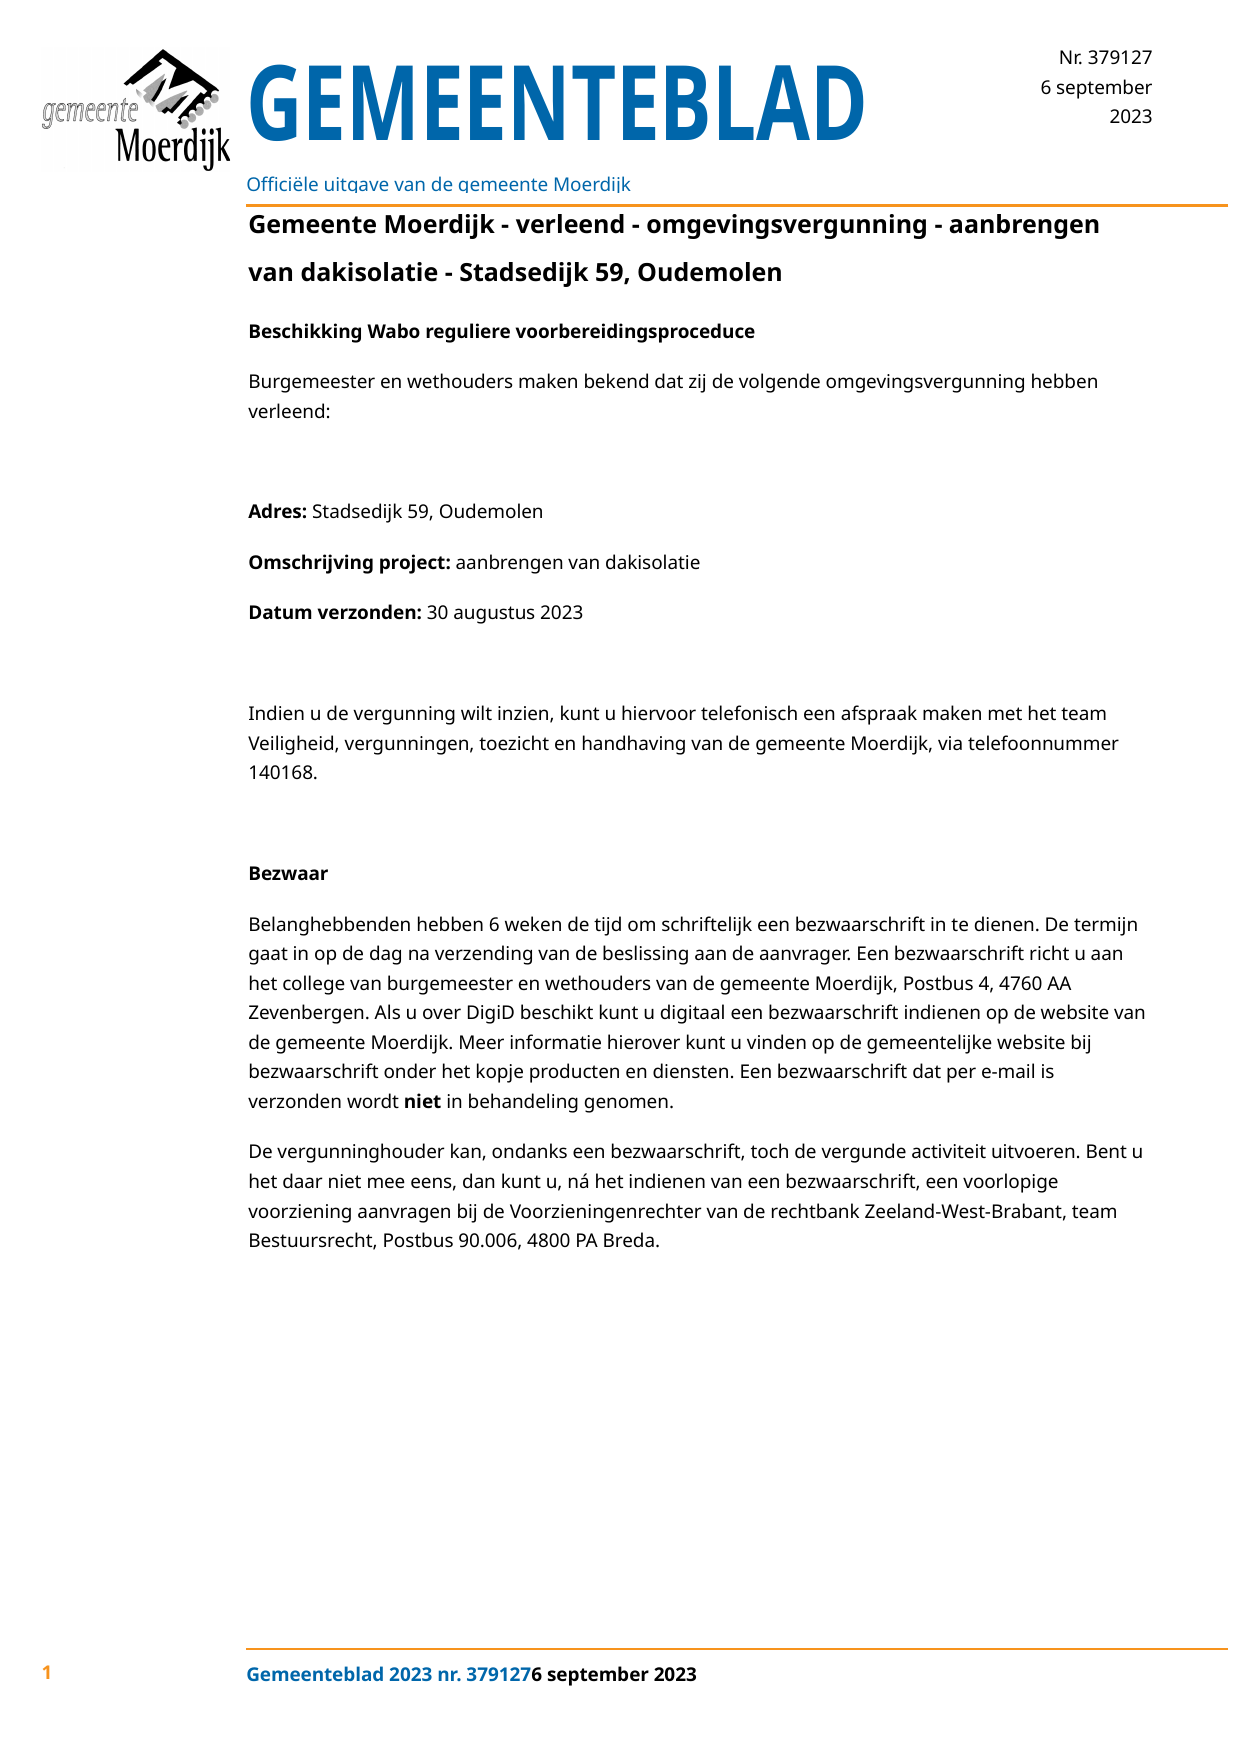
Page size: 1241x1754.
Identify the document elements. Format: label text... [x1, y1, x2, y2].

text Datum verzonden: 30 augustus 2023 [248, 599, 1152, 625]
text Omschrijving project: aanbrengen van dakisolatie [248, 549, 1152, 575]
text Gemeente Moerdijk - verleend - omgevingsvergunning - aanbrengen van dakisolatie - Stadsedijk 59, Oudemolen [248, 207, 1152, 288]
picture [41, 47, 231, 172]
text Belanghebbenden hebben 6 weken de tijd om schriftelijk een bezwaarschrift in te dienen. De termijn gaat in op de dag na verzending van de beslissing aan de aanvrager. Een bezwaarschrift richt u aan het college van burgemeester en wethouders van de gemeente Moerdijk, Postbus 4, 4760 AA Zevenbergen. Als u over DigiD beschikt kunt u digitaal een bezwaarschrift indienen op de website van de gemeente Moerdijk. Meer informatie hierover kunt u vinden op de gemeentelijke website bij bezwaarschrift onder het kopje producten en diensten. Een bezwaarschrift dat per e-mail is verzonden wordt niet in behandeling genomen. [248, 911, 1152, 1114]
text Beschikking Wabo reguliere voorbereidingsproceduce [248, 318, 1152, 344]
text Adres: Stadsedijk 59, Oudemolen [248, 499, 1152, 524]
text Bezwaar [248, 860, 1152, 886]
text De vergunninghouder kan, ondanks een bezwaarschrift, toch de vergunde activiteit uitvoeren. Bent u het daar niet mee eens, dan kunt u, ná het indienen van een bezwaarschrift, een voorlopige voorziening aanvragen bij de Voorzieningenrechter van de rechtbank Zeeland-West-Brabant, team Bestuursrecht, Postbus 90.006, 4800 PA Breda. [248, 1139, 1152, 1253]
text Burgemeester en wethouders maken bekend dat zij de volgende omgevingsvergunning hebben verleend: [248, 368, 1152, 424]
text Indien u de vergunning wilt inzien, kunt u hiervoor telefonisch een afspraak maken met het team Veiligheid, vergunningen, toezicht en handhaving van de gemeente Moerdijk, via telefoonnummer 140168. [248, 700, 1152, 785]
